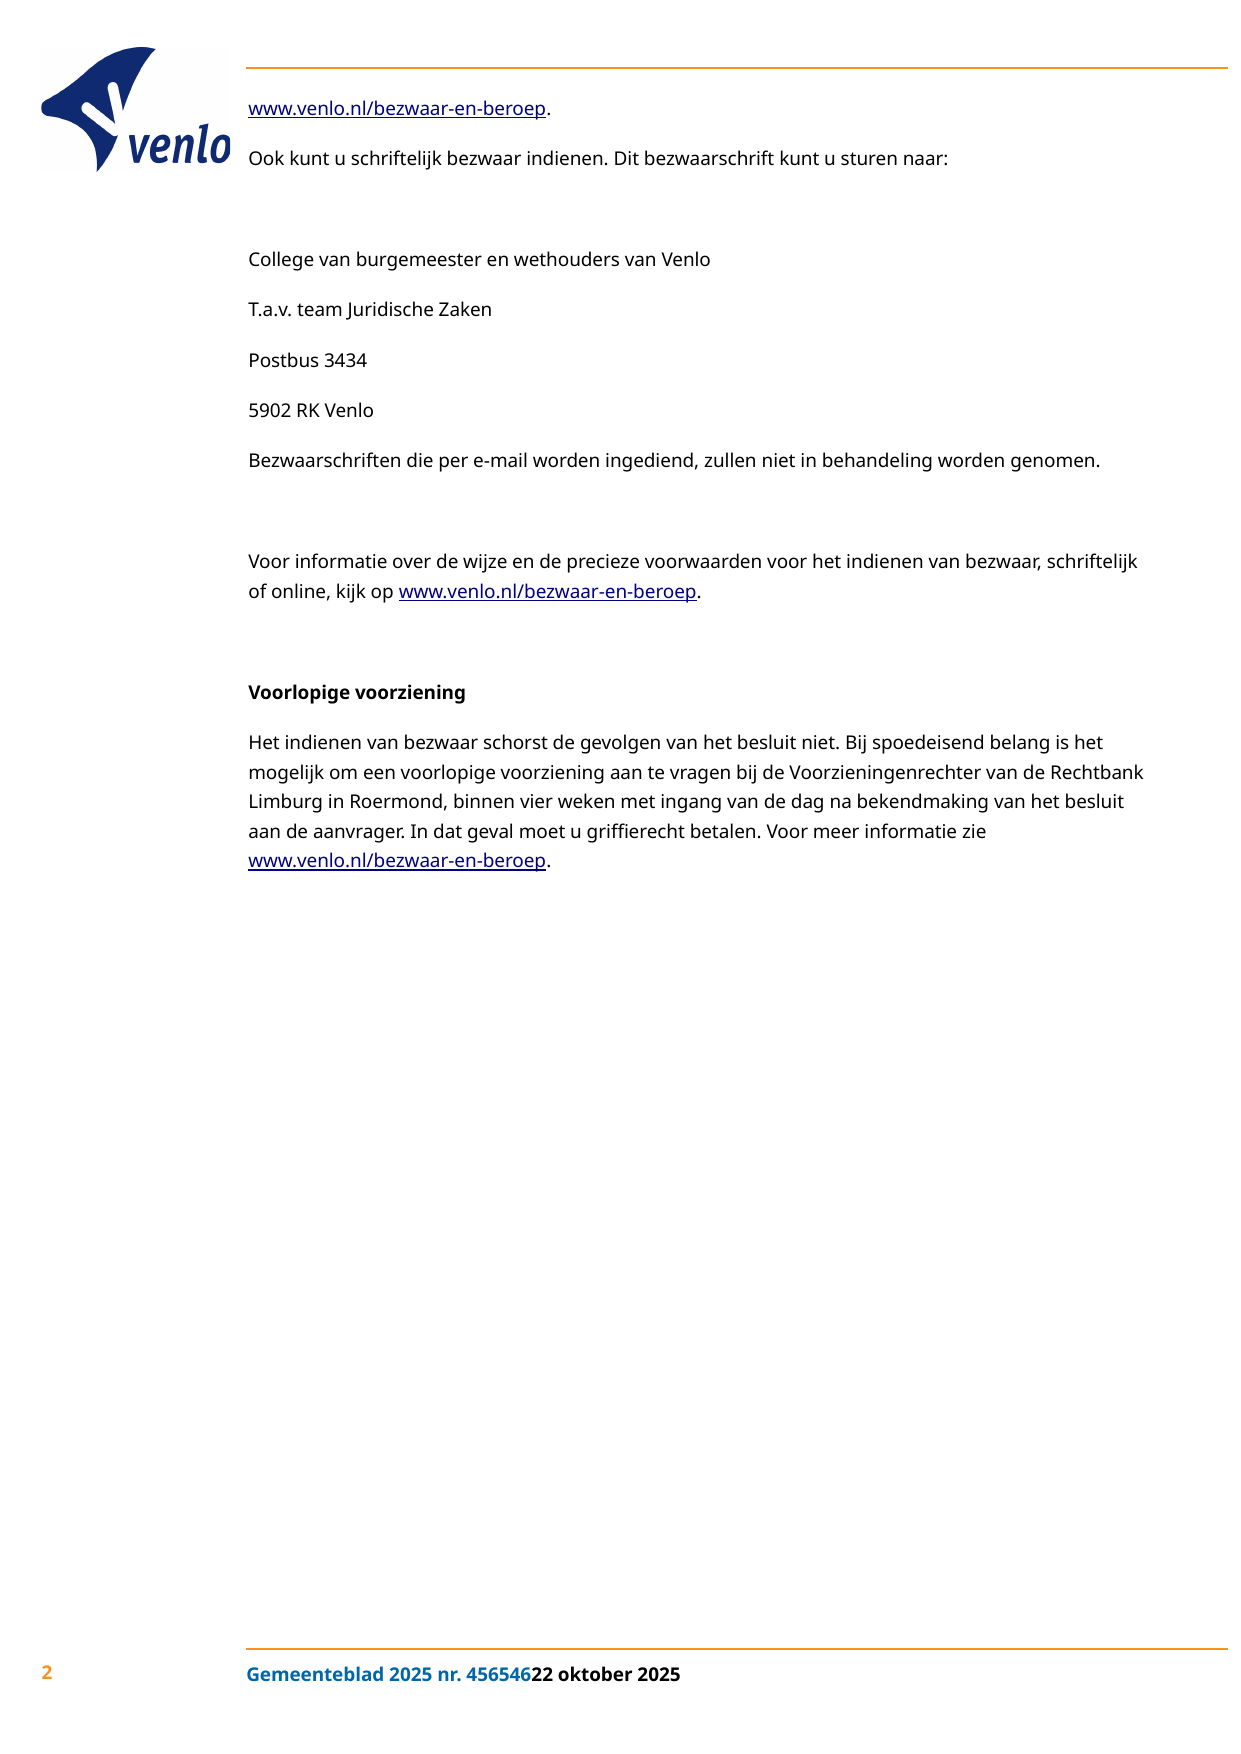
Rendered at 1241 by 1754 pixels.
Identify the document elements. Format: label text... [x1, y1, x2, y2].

text Het indienen van bezwaar schorst de gevolgen van het besluit niet. Bij spoedeisend belang is het mogelijk om een voorlopige voorziening aan te vragen bij de Voorzieningenrechter van de Rechtbank Limburg in Roermond, binnen vier weken met ingang van de dag na bekendmaking van het besluit aan de aanvrager. In dat geval moet u griffierecht betalen. Voor meer informatie zie www.venlo.nl/bezwaar-en-beroep. [248, 729, 1152, 873]
text 5902 RK Venlo [248, 397, 1152, 423]
text College van burgemeester en wethouders van Venlo [248, 246, 1152, 272]
text Ook kunt u schriftelijk bezwaar indienen. Dit bezwaarschrift kunt u sturen naar: [248, 145, 1152, 171]
text www.venlo.nl/bezwaar-en-beroep. [248, 95, 1152, 121]
text Voorlopige voorziening [248, 679, 1152, 705]
text Voor informatie over de wijze en de precieze voorwaarden voor het indienen van bezwaar, schriftelijk of online, kijk op www.venlo.nl/bezwaar-en-beroep. [248, 548, 1152, 604]
text Bezwaarschriften die per e-mail worden ingediend, zullen niet in behandeling worden genomen. [248, 448, 1152, 473]
picture [41, 47, 231, 172]
text Postbus 3434 [248, 347, 1152, 373]
text T.a.v. team Juridische Zaken [248, 296, 1152, 322]
